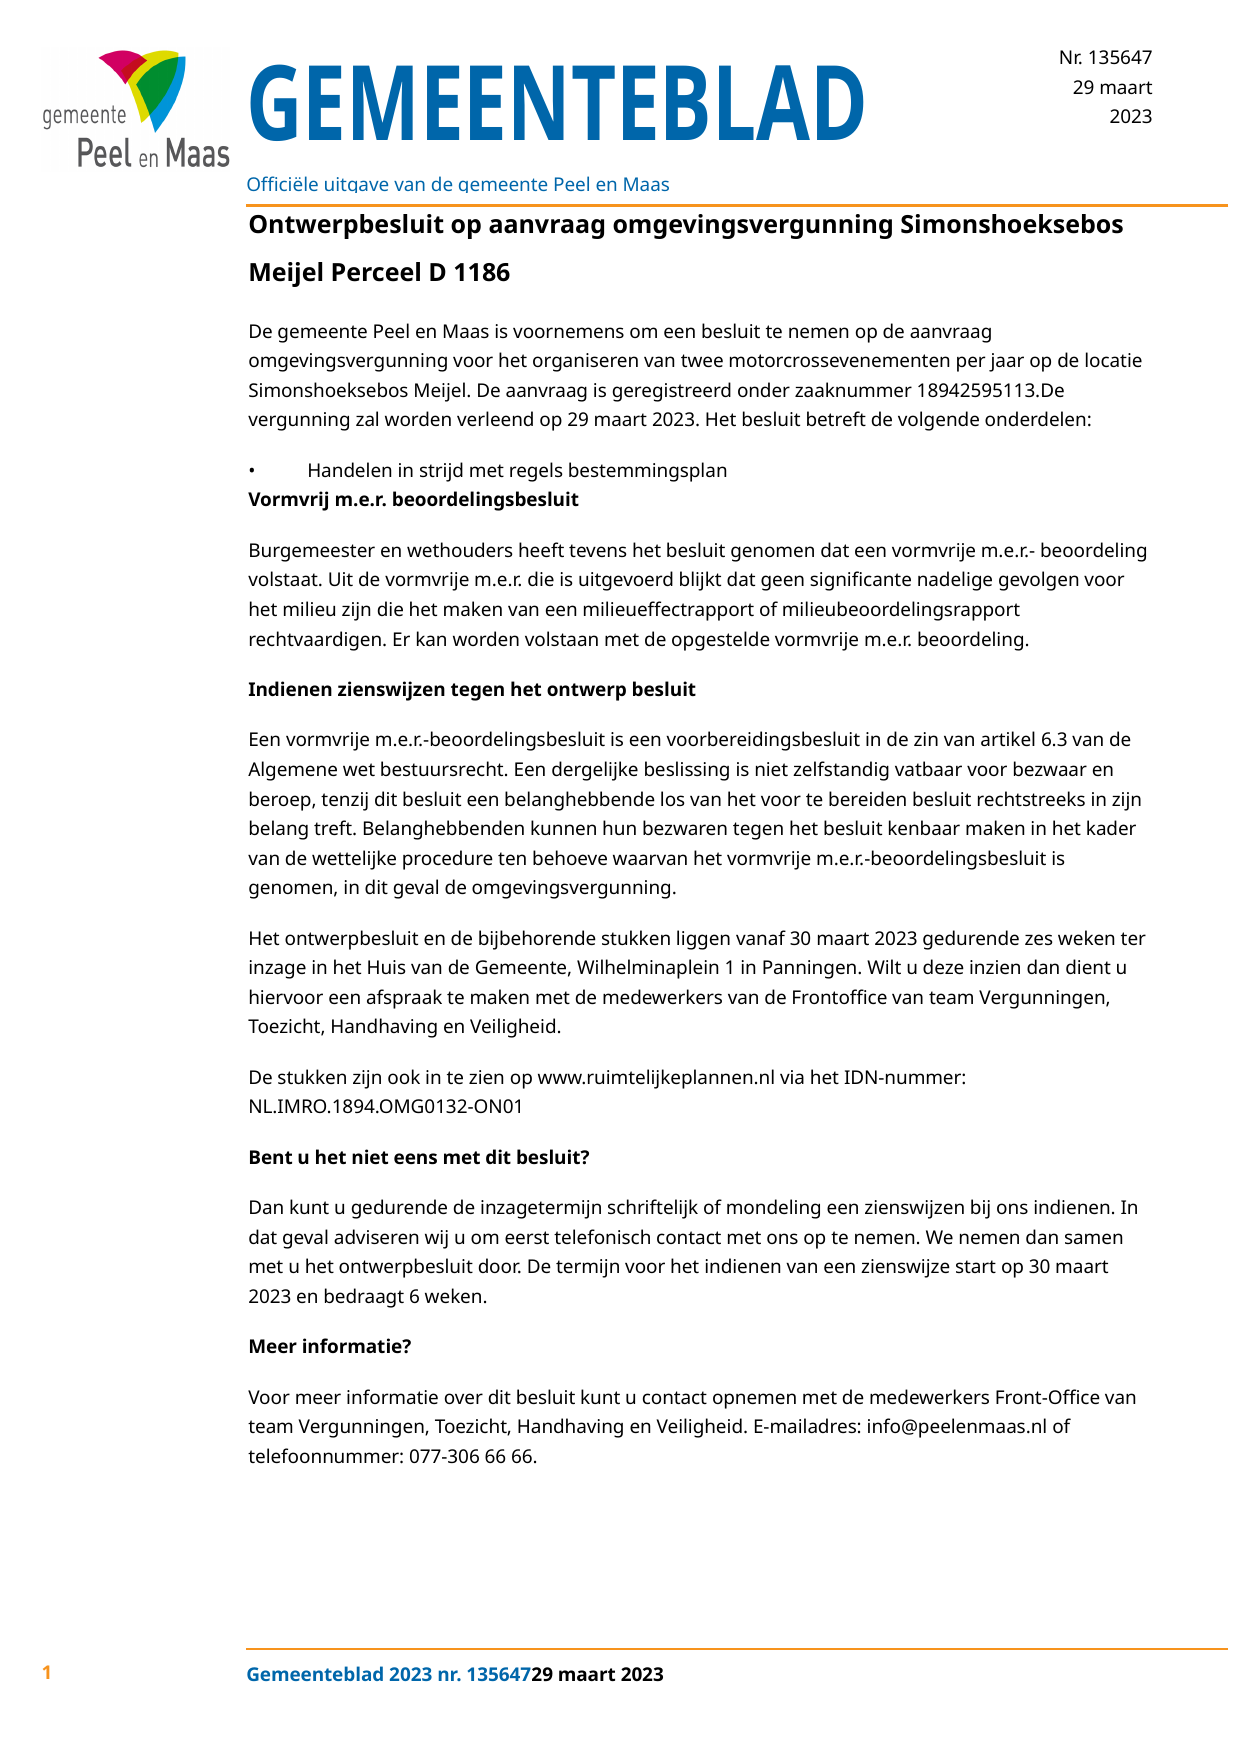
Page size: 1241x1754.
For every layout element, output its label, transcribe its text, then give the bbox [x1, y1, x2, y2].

text Dan kunt u gedurende de inzagetermijn schriftelijk of mondeling een zienswijzen bij ons indienen. In dat geval adviseren wij u om eerst telefonisch contact met ons op te nemen. We nemen dan samen met u het ontwerpbesluit door. De termijn voor het indienen van een zienswijze start op 30 maart 2023 en bedraagt 6 weken. [248, 1194, 1152, 1309]
text Bent u het niet eens met dit besluit? [248, 1144, 1152, 1170]
text Vormvrij m.e.r. beoordelingsbesluit [248, 487, 1152, 512]
text De gemeente Peel en Maas is voornemens om een besluit te nemen op de aanvraag omgevingsvergunning voor het organiseren van twee motorcrossevenementen per jaar op de locatie Simonshoeksebos Meijel. De aanvraag is geregistreerd onder zaaknummer 18942595113.De vergunning zal worden verleend op 29 maart 2023. Het besluit betreft de volgende onderdelen: [248, 318, 1152, 432]
text Ontwerpbesluit op aanvraag omgevingsvergunning Simonshoeksebos Meijel Perceel D 1186 [248, 207, 1152, 288]
text Een vormvrije m.e.r.-beoordelingsbesluit is een voorbereidingsbesluit in de zin van artikel 6.3 van de Algemene wet bestuursrecht. Een dergelijke beslissing is niet zelfstandig vatbaar voor bezwaar en beroep, tenzij dit besluit een belanghebbende los van het voor te bereiden besluit rechtstreeks in zijn belang treft. Belanghebbenden kunnen hun bezwaren tegen het besluit kenbaar maken in het kader van de wettelijke procedure ten behoeve waarvan het vormvrije m.e.r.-beoordelingsbesluit is genomen, in dit geval de omgevingsvergunning. [248, 727, 1152, 900]
picture [41, 47, 231, 172]
text Burgemeester en wethouders heeft tevens het besluit genomen dat een vormvrije m.e.r.- beoordeling volstaat. Uit de vormvrije m.e.r. die is uitgevoerd blijkt dat geen significante nadelige gevolgen voor het milieu zijn die het maken van een milieueffectrapport of milieubeoordelingsrapport rechtvaardigen. Er kan worden volstaan met de opgestelde vormvrije m.e.r. beoordeling. [248, 537, 1152, 652]
text Voor meer informatie over dit besluit kunt u contact opnemen met de medewerkers Front-Office van team Vergunningen, Toezicht, Handhaving en Veiligheid. E-mailadres: info@peelenmaas.nl of telefoonnummer: 077-306 66 66. [248, 1384, 1152, 1469]
text Het ontwerpbesluit en de bijbehorende stukken liggen vanaf 30 maart 2023 gedurende zes weken ter inzage in het Huis van de Gemeente, Wilhelminaplein 1 in Panningen. Wilt u deze inzien dan dient u hiervoor een afspraak te maken met de medewerkers van de Frontoffice van team Vergunningen, Toezicht, Handhaving en Veiligheid. [248, 925, 1152, 1039]
list Handelen in strijd met regels bestemmingsplan [248, 457, 1152, 483]
text Meer informatie? [248, 1334, 1152, 1359]
text De stukken zijn ook in te zien op www.ruimtelijkeplannen.nl via het IDN-nummer: NL.IMRO.1894.OMG0132-ON01 [248, 1064, 1152, 1119]
text Indienen zienswijzen tegen het ontwerp besluit [248, 676, 1152, 702]
